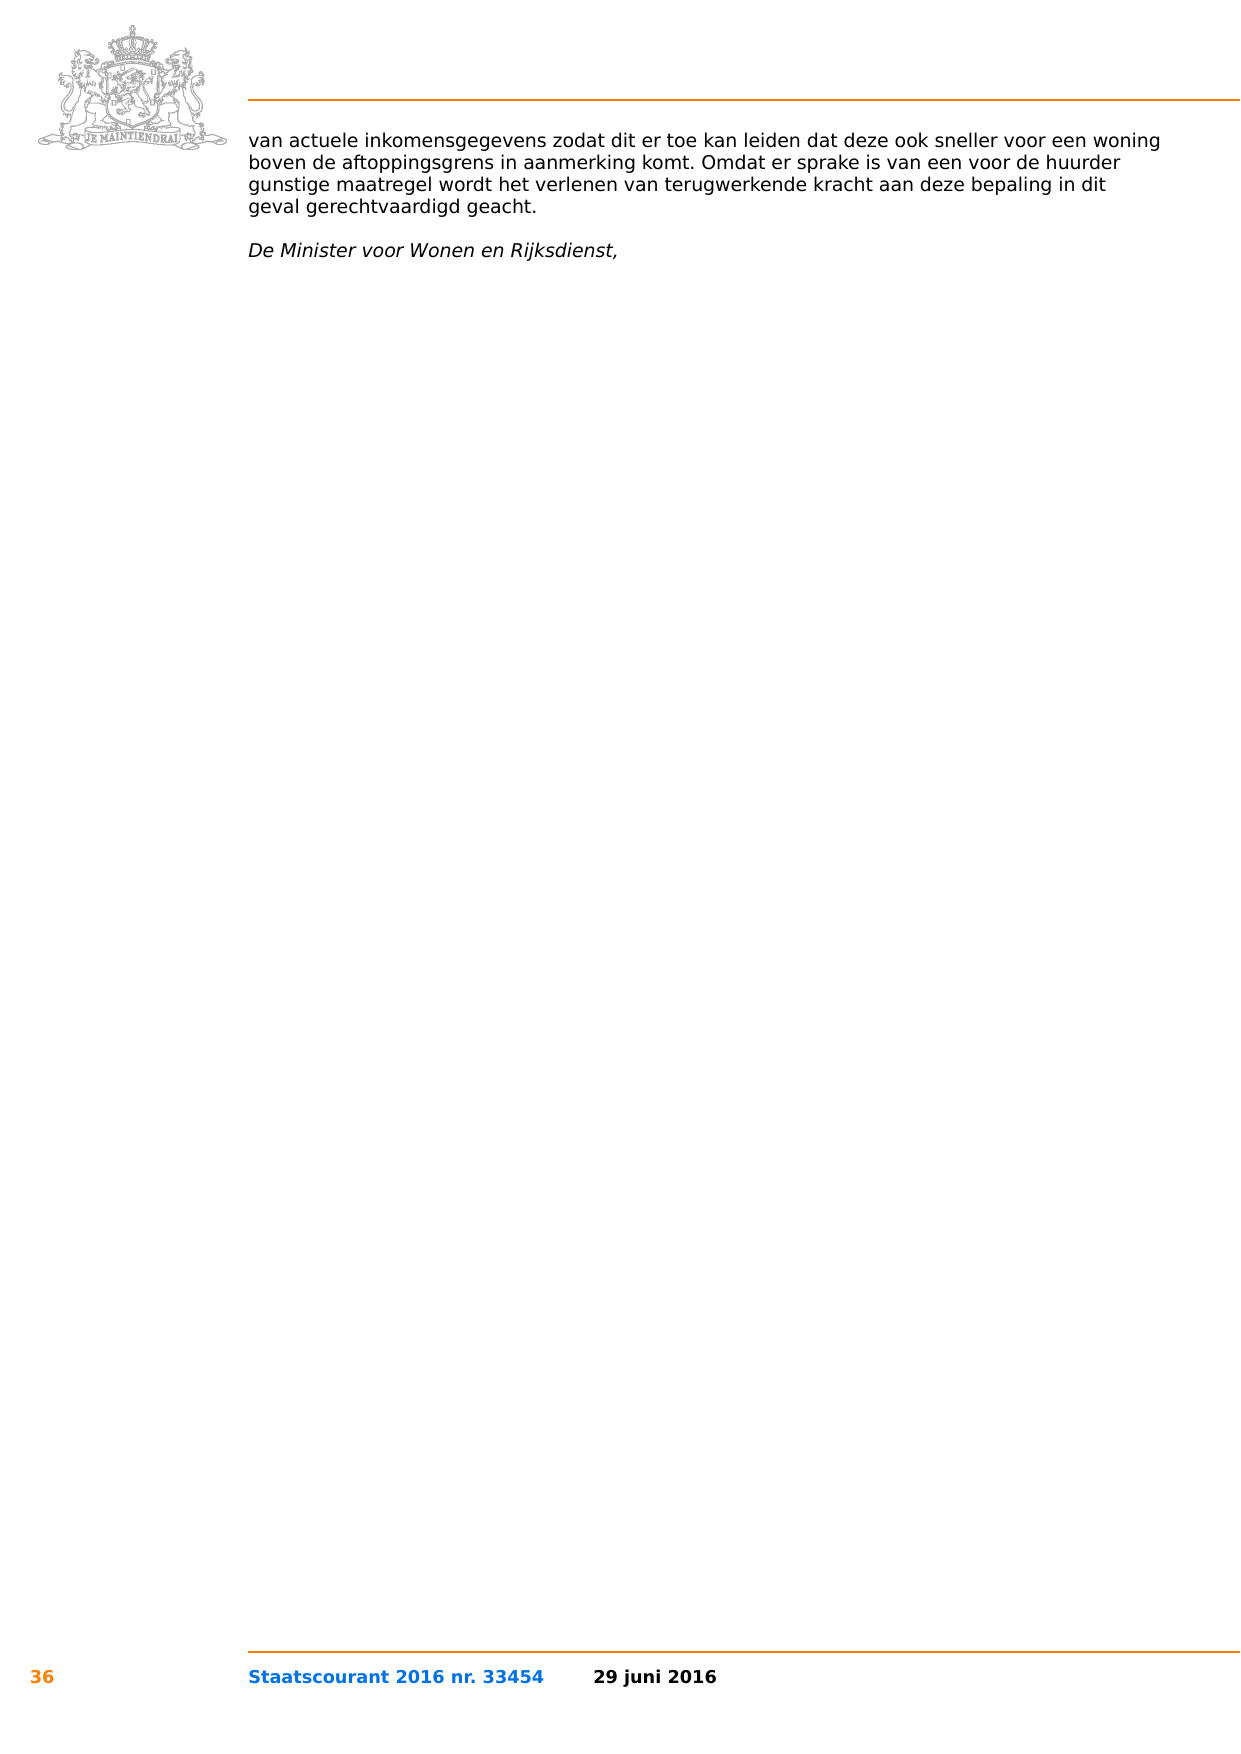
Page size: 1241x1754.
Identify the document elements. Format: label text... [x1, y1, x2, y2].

text van actuele inkomensgegevens zodat dit er toe kan leiden dat deze ook sneller voor een woning boven de aftoppingsgrens in aanmerking komt. Omdat er sprake is van een voor de huurder gunstige maatregel wordt het verlenen van terugwerkende kracht aan deze bepaling in dit geval gerechtvaardigd geacht. [248, 130, 1163, 218]
picture [38, 25, 227, 150]
text De Minister voor Wonen en Rijksdienst, [248, 240, 1163, 262]
